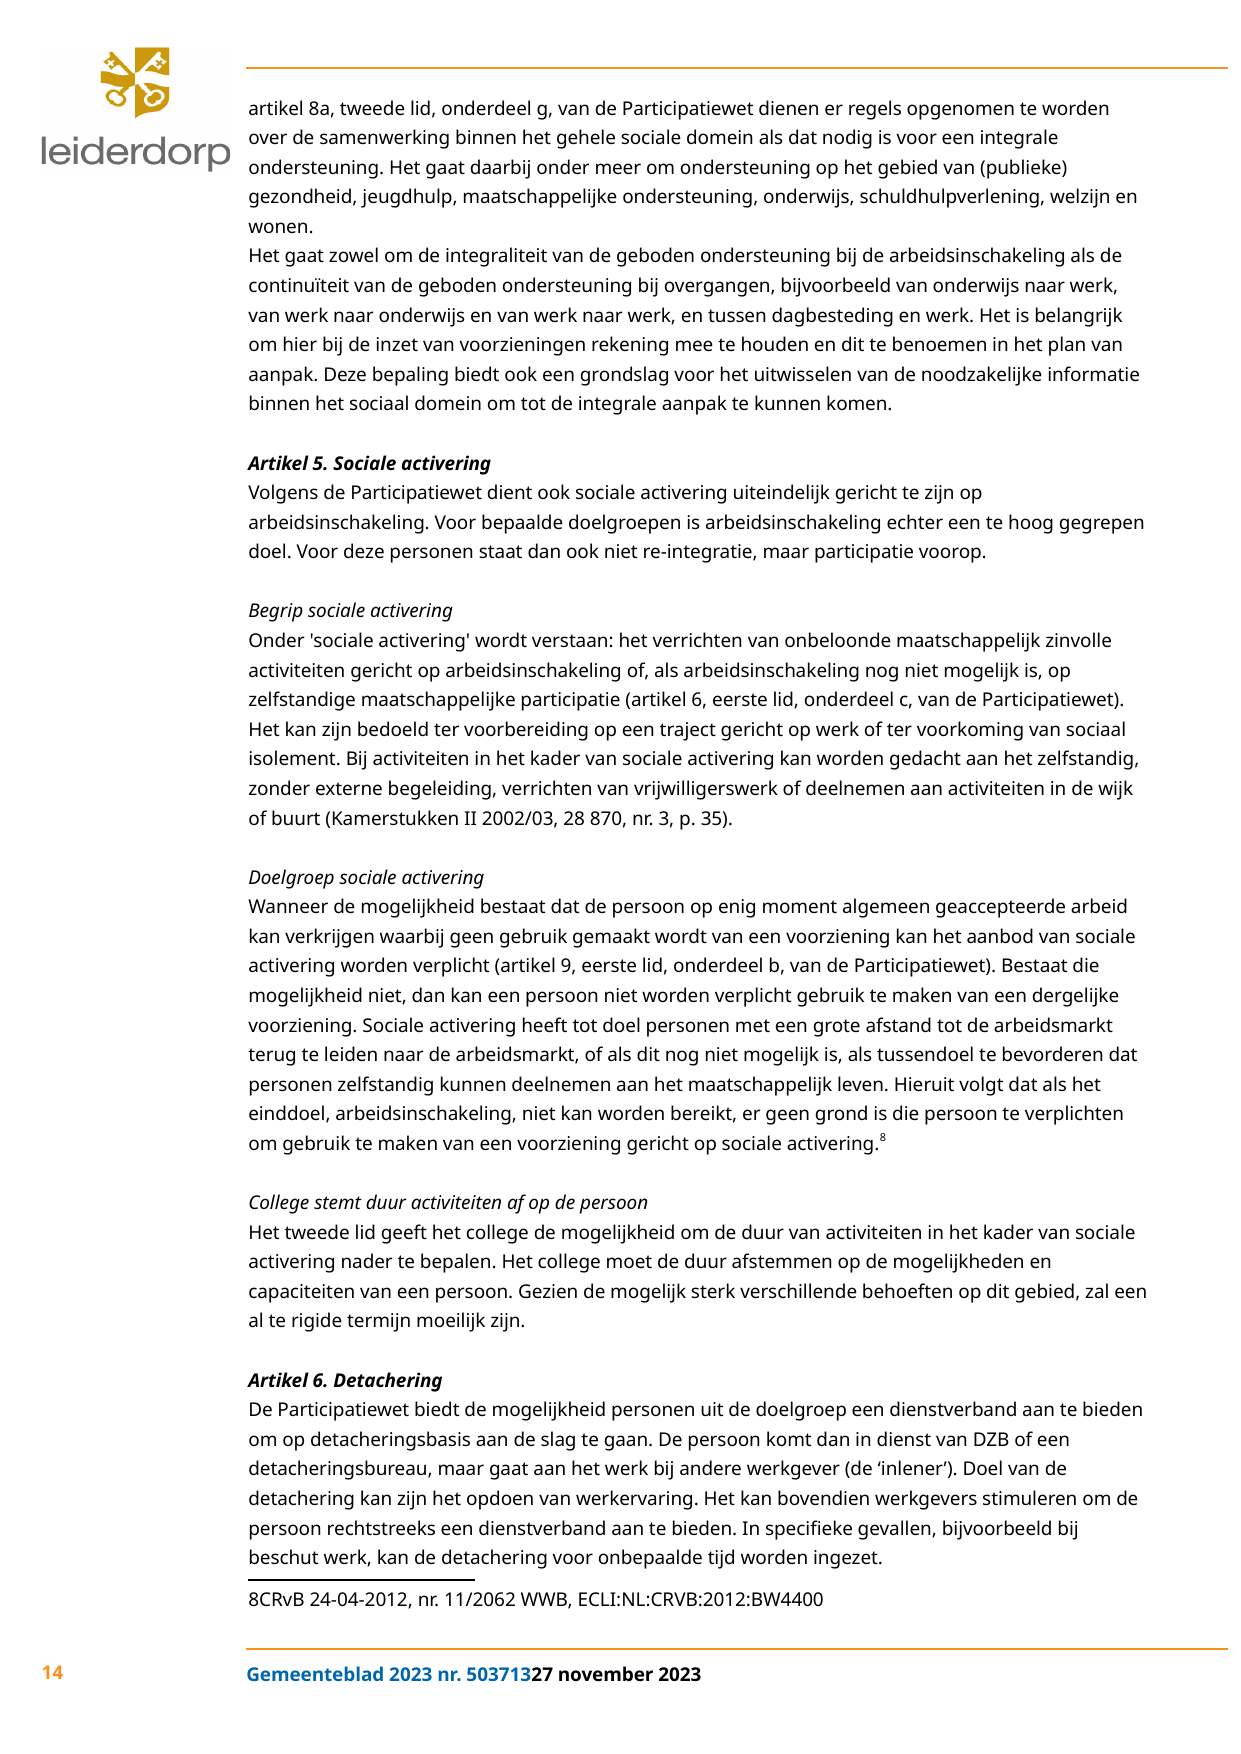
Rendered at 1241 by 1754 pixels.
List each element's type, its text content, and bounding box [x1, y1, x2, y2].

text Het gaat zowel om de integraliteit van de geboden ondersteuning bij de arbeidsinschakeling als de continuïteit van de geboden ondersteuning bij overgangen, bijvoorbeeld van onderwijs naar werk, van werk naar onderwijs en van werk naar werk, en tussen dagbesteding en werk. Het is belangrijk om hier bij de inzet van voorzieningen rekening mee te houden en dit te benoemen in het plan van aanpak. Deze bepaling biedt ook een grondslag voor het uitwisselen van de noodzakelijke informatie binnen het sociaal domein om tot de integrale aanpak te kunnen komen. [248, 243, 1152, 416]
text Het tweede lid geeft het college de mogelijkheid om de duur van activiteiten in het kader van sociale activering nader te bepalen. Het college moet de duur afstemmen op de mogelijkheden en capaciteiten van een persoon. Gezien de mogelijk sterk verschillende behoeften op dit gebied, zal een al te rigide termijn moeilijk zijn. [248, 1219, 1152, 1333]
text De Participatiewet biedt de mogelijkheid personen uit de doelgroep een dienstverband aan te bieden om op detacheringsbasis aan de slag te gaan. De persoon komt dan in dienst van DZB of een detacheringsbureau, maar gaat aan het werk bij andere werkgever (de ‘inlener’). Doel van de detachering kan zijn het opdoen van werkervaring. Het kan bovendien werkgevers stimuleren om de persoon rechtstreeks een dienstverband aan te bieden. In specifieke gevallen, bijvoorbeeld bij beschut werk, kan de detachering voor onbepaalde tijd worden ingezet. [248, 1396, 1152, 1570]
text Artikel 5. Sociale activering [248, 450, 1152, 476]
text Wanneer de mogelijkheid bestaat dat de persoon op enig moment algemeen geaccepteerde arbeid kan verkrijgen waarbij geen gebruik gemaakt wordt van een voorziening kan het aanbod van sociale activering worden verplicht (artikel 9, eerste lid, onderdeel b, van de Participatiewet). Bestaat die mogelijkheid niet, dan kan een persoon niet worden verplicht gebruik te maken van een dergelijke voorziening. Sociale activering heeft tot doel personen met een grote afstand tot de arbeidsmarkt terug te leiden naar de arbeidsmarkt, of als dit nog niet mogelijk is, als tussendoel te bevorderen dat personen zelfstandig kunnen deelnemen aan het maatschappelijk leven. Hieruit volgt dat als het einddoel, arbeidsinschakeling, niet kan worden bereikt, er geen grond is die persoon te verplichten om gebruik te maken van een voorziening gericht op sociale activering. [248, 893, 1152, 1156]
text Het kan zijn bedoeld ter voorbereiding op een traject gericht op werk of ter voorkoming van sociaal isolement. Bij activiteiten in het kader van sociale activering kan worden gedacht aan het zelfstandig, zonder externe begeleiding, verrichten van vrijwilligerswerk of deelnemen aan activiteiten in de wijk of buurt (Kamerstukken II 2002/03, 28 870, nr. 3, p. 35). [248, 716, 1152, 831]
text College stemt duur activiteiten af op de persoon [248, 1189, 1152, 1215]
text Begrip sociale activering [248, 598, 1152, 623]
text artikel 8a, tweede lid, onderdeel g, van de Participatiewet dienen er regels opgenomen te worden over de samenwerking binnen het gehele sociale domein als dat nodig is voor een integrale ondersteuning. Het gaat daarbij onder meer om ondersteuning op het gebied van (publieke) gezondheid, jeugdhulp, maatschappelijke ondersteuning, onderwijs, schuldhulpverlening, welzijn en wonen. [248, 95, 1152, 239]
text Artikel 6. Detachering [248, 1367, 1152, 1393]
picture [41, 47, 231, 172]
text Volgens de Participatiewet dient ook sociale activering uiteindelijk gericht te zijn op arbeidsinschakeling. Voor bepaalde doelgroepen is arbeidsinschakeling echter een te hoog gegrepen doel. Voor deze personen staat dan ook niet re-integratie, maar participatie voorop. [248, 479, 1152, 564]
text Onder 'sociale activering' wordt verstaan: het verrichten van onbeloonde maatschappelijk zinvolle activiteiten gericht op arbeidsinschakeling of, als arbeidsinschakeling nog niet mogelijk is, op zelfstandige maatschappelijke participatie (artikel 6, eerste lid, onderdeel c, van de Participatiewet). [248, 627, 1152, 712]
text Doelgroep sociale activering [248, 864, 1152, 890]
text CRvB 24-04-2012, nr. 11/2062 WWB, ECLI:NL:CRVB:2012:BW4400 [248, 1586, 1152, 1612]
